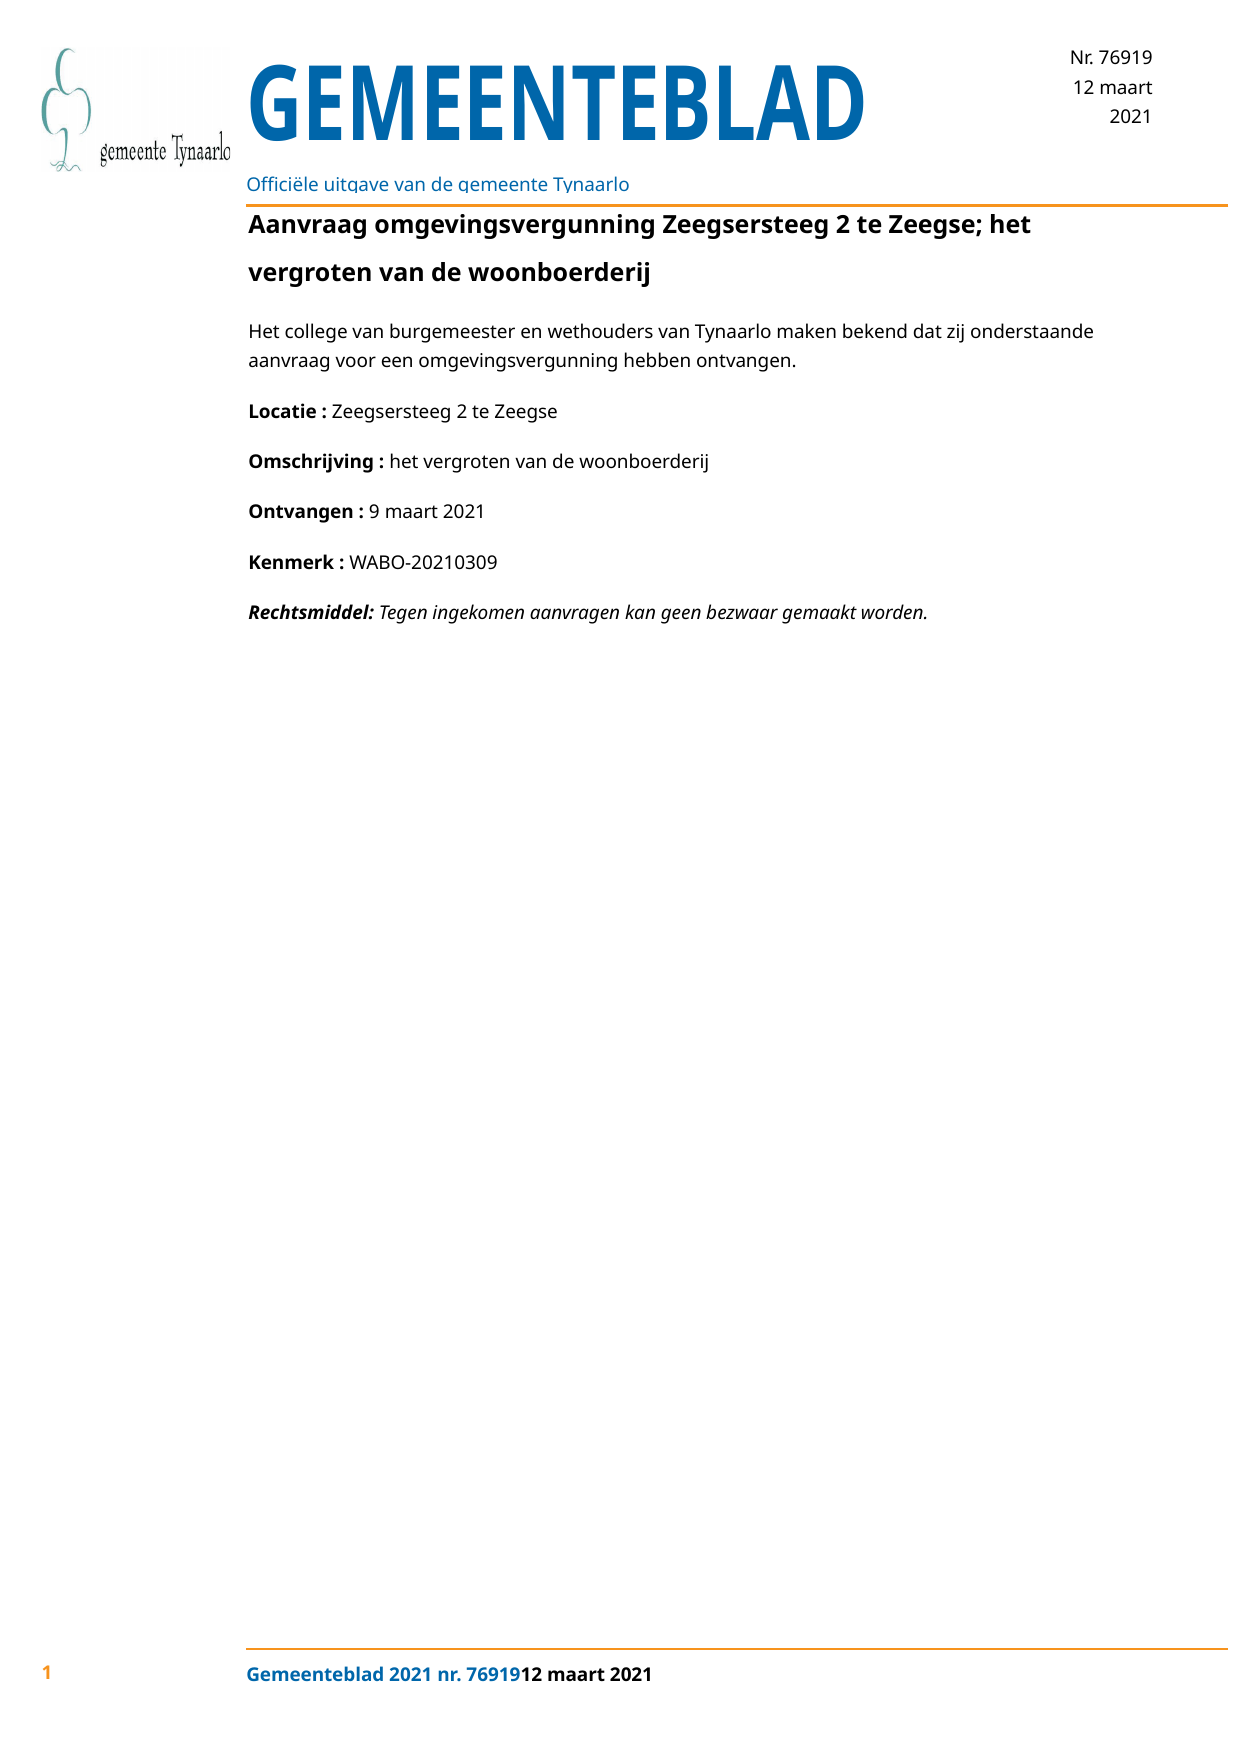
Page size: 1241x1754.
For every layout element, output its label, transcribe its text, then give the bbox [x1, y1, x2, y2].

picture [41, 47, 231, 172]
text Kenmerk : WABO-20210309 [248, 549, 1152, 575]
text Rechtsmiddel: Tegen ingekomen aanvragen kan geen bezwaar gemaakt worden. [248, 599, 1152, 625]
text Locatie : Zeegsersteeg 2 te Zeegse [248, 398, 1152, 424]
text Het college van burgemeester en wethouders van Tynaarlo maken bekend dat zij onderstaande aanvraag voor een omgevingsvergunning hebben ontvangen. [248, 318, 1152, 373]
text Aanvraag omgevingsvergunning Zeegsersteeg 2 te Zeegse; het vergroten van de woonboerderij [248, 207, 1152, 288]
text Ontvangen : 9 maart 2021 [248, 499, 1152, 524]
text Omschrijving : het vergroten van de woonboerderij [248, 448, 1152, 474]
